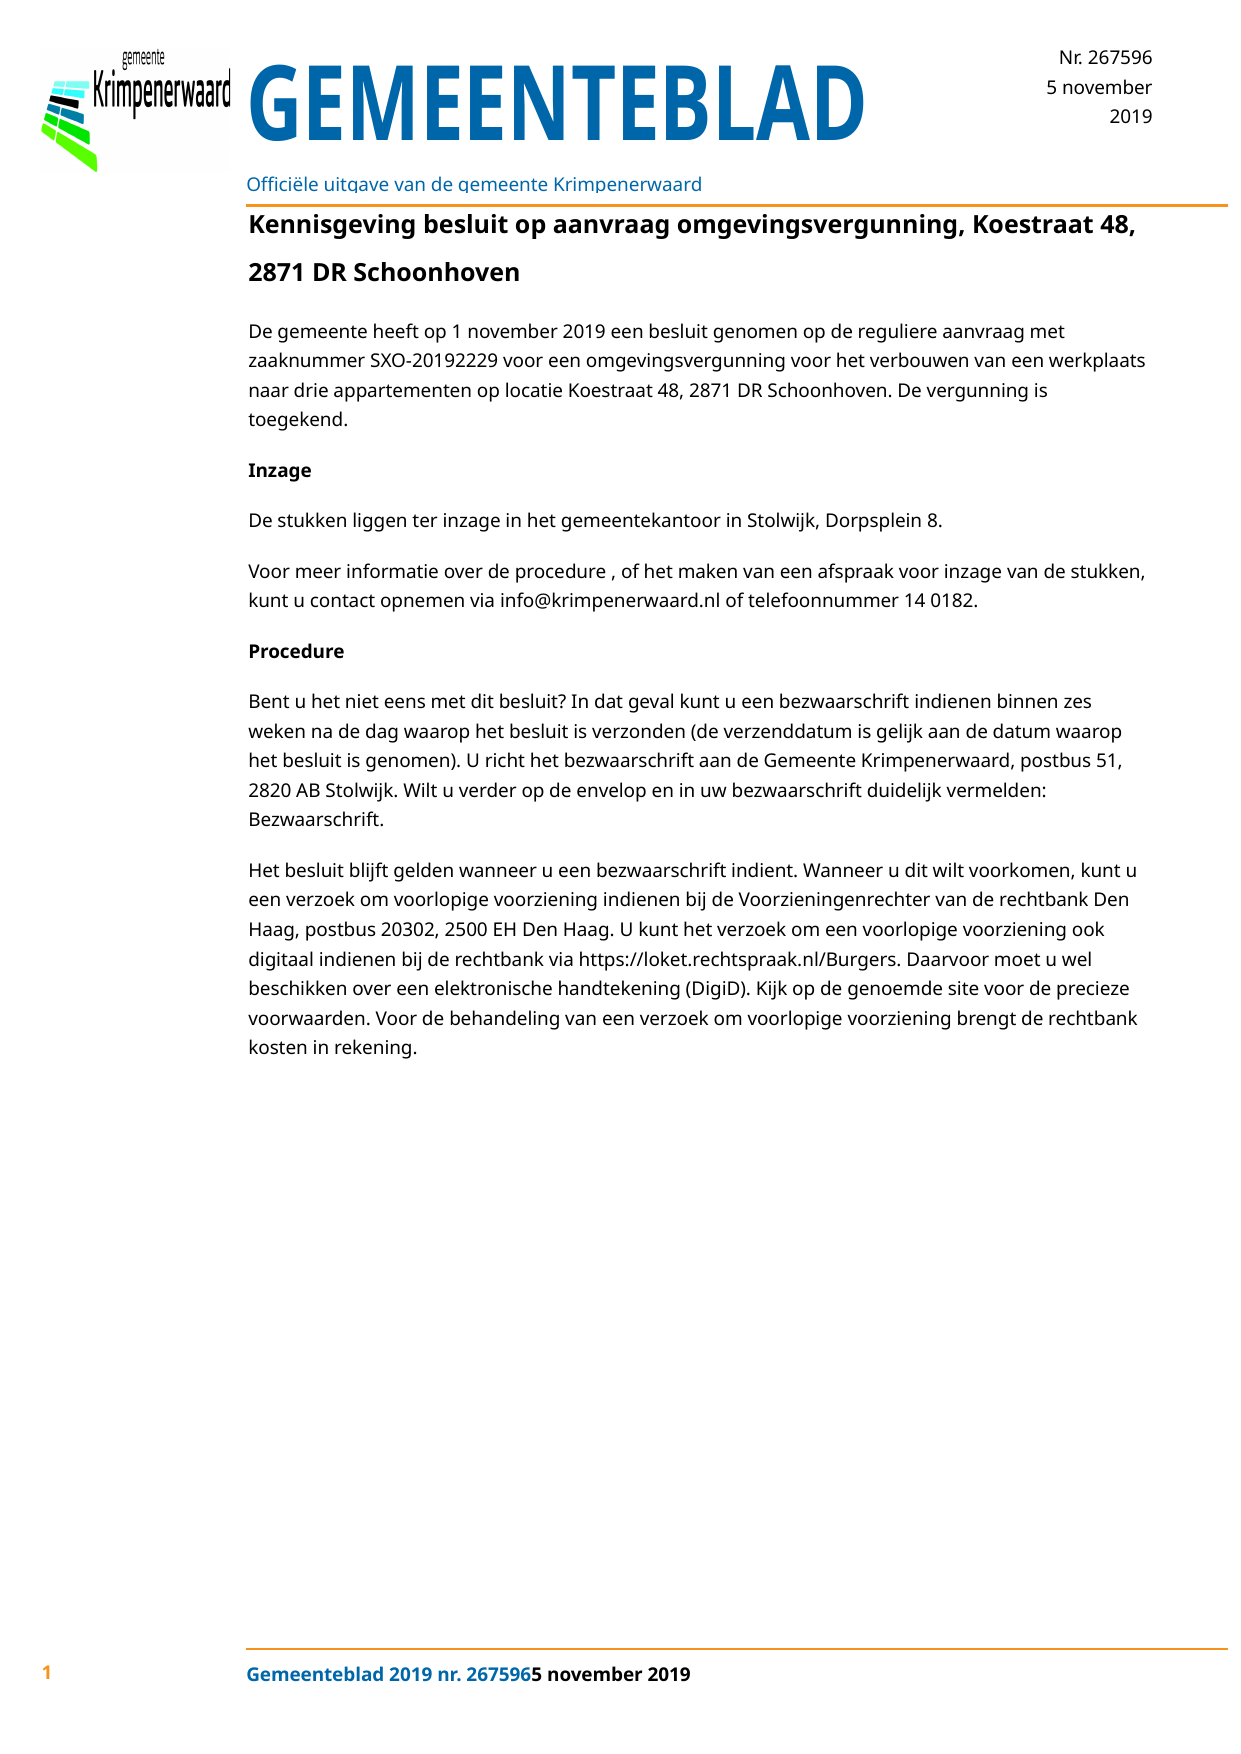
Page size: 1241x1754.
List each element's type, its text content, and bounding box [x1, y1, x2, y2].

text Voor meer informatie over de procedure , of het maken van een afspraak voor inzage van de stukken, kunt u contact opnemen via info@krimpenerwaard.nl of telefoonnummer 14 0182. [248, 558, 1152, 613]
text Inzage [248, 457, 1152, 483]
text Het besluit blijft gelden wanneer u een bezwaarschrift indient. Wanneer u dit wilt voorkomen, kunt u een verzoek om voorlopige voorziening indienen bij de Voorzieningenrechter van de rechtbank Den Haag, postbus 20302, 2500 EH Den Haag. U kunt het verzoek om een voorlopige voorziening ook digitaal indienen bij de rechtbank via https://loket.rechtspraak.nl/Burgers. Daarvoor moet u wel beschikken over een elektronische handtekening (DigiD). Kijk op de genoemde site voor de precieze voorwaarden. Voor de behandeling van een verzoek om voorlopige voorziening brengt de rechtbank kosten in rekening. [248, 857, 1152, 1060]
text De gemeente heeft op 1 november 2019 een besluit genomen op de reguliere aanvraag met zaaknummer SXO-20192229 voor een omgevingsvergunning voor het verbouwen van een werkplaats naar drie appartementen op locatie Koestraat 48, 2871 DR Schoonhoven. De vergunning is toegekend. [248, 318, 1152, 432]
text Bent u het niet eens met dit besluit? In dat geval kunt u een bezwaarschrift indienen binnen zes weken na de dag waarop het besluit is verzonden (de verzenddatum is gelijk aan de datum waarop het besluit is genomen). U richt het bezwaarschrift aan de Gemeente Krimpenerwaard, postbus 51, 2820 AB Stolwijk. Wilt u verder op de envelop en in uw bezwaarschrift duidelijk vermelden: Bezwaarschrift. [248, 688, 1152, 832]
picture [41, 47, 231, 172]
text Kennisgeving besluit op aanvraag omgevingsvergunning, Koestraat 48, 2871 DR Schoonhoven [248, 207, 1152, 288]
text De stukken liggen ter inzage in het gemeentekantoor in Stolwijk, Dorpsplein 8. [248, 507, 1152, 533]
text Procedure [248, 638, 1152, 664]
